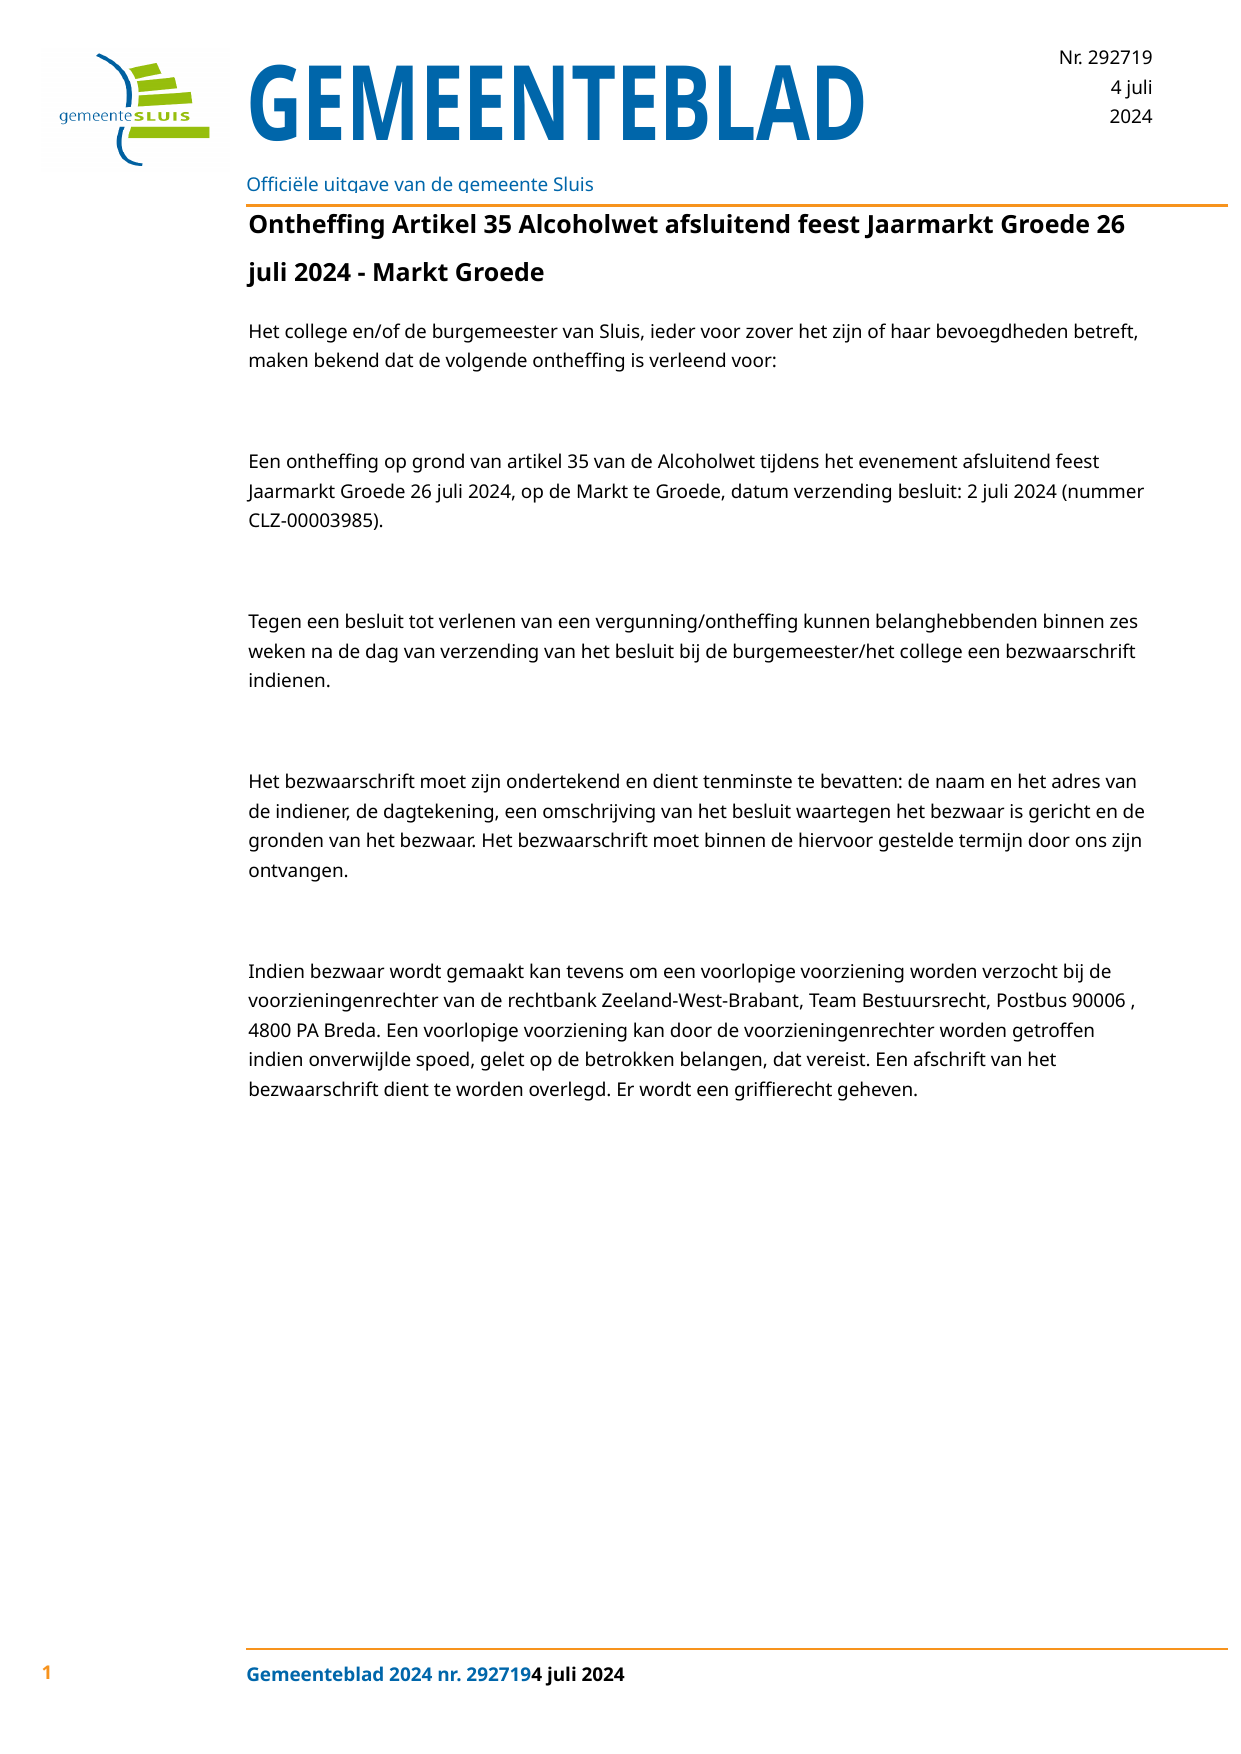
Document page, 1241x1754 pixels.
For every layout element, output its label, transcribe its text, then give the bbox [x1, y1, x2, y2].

picture [41, 47, 231, 172]
text Indien bezwaar wordt gemaakt kan tevens om een voorlopige voorziening worden verzocht bij de voorzieningenrechter van de rechtbank Zeeland-West-Brabant, Team Bestuursrecht, Postbus 90006 , 4800 PA Breda. Een voorlopige voorziening kan door de voorzieningenrechter worden getroffen indien onverwijlde spoed, gelet op de betrokken belangen, dat vereist. Een afschrift van het bezwaarschrift dient te worden overlegd. Er wordt een griffierecht geheven. [248, 958, 1152, 1102]
text Ontheffing Artikel 35 Alcoholwet afsluitend feest Jaarmarkt Groede 26 juli 2024 - Markt Groede [248, 207, 1152, 288]
text Het college en/of de burgemeester van Sluis, ieder voor zover het zijn of haar bevoegdheden betreft, maken bekend dat de volgende ontheffing is verleend voor: [248, 318, 1152, 373]
text Een ontheffing op grond van artikel 35 van de Alcoholwet tijdens het evenement afsluitend feest Jaarmarkt Groede 26 juli 2024, op de Markt te Groede, datum verzending besluit: 2 juli 2024 (nummer CLZ-00003985). [248, 448, 1152, 533]
text Het bezwaarschrift moet zijn ondertekend en dient tenminste te bevatten: de naam en het adres van de indiener, de dagtekening, een omschrijving van het besluit waartegen het bezwaar is gericht en de gronden van het bezwaar. Het bezwaarschrift moet binnen de hiervoor gestelde termijn door ons zijn ontvangen. [248, 768, 1152, 883]
text Tegen een besluit tot verlenen van een vergunning/ontheffing kunnen belanghebbenden binnen zes weken na de dag van verzending van het besluit bij de burgemeester/het college een bezwaarschrift indienen. [248, 608, 1152, 693]
